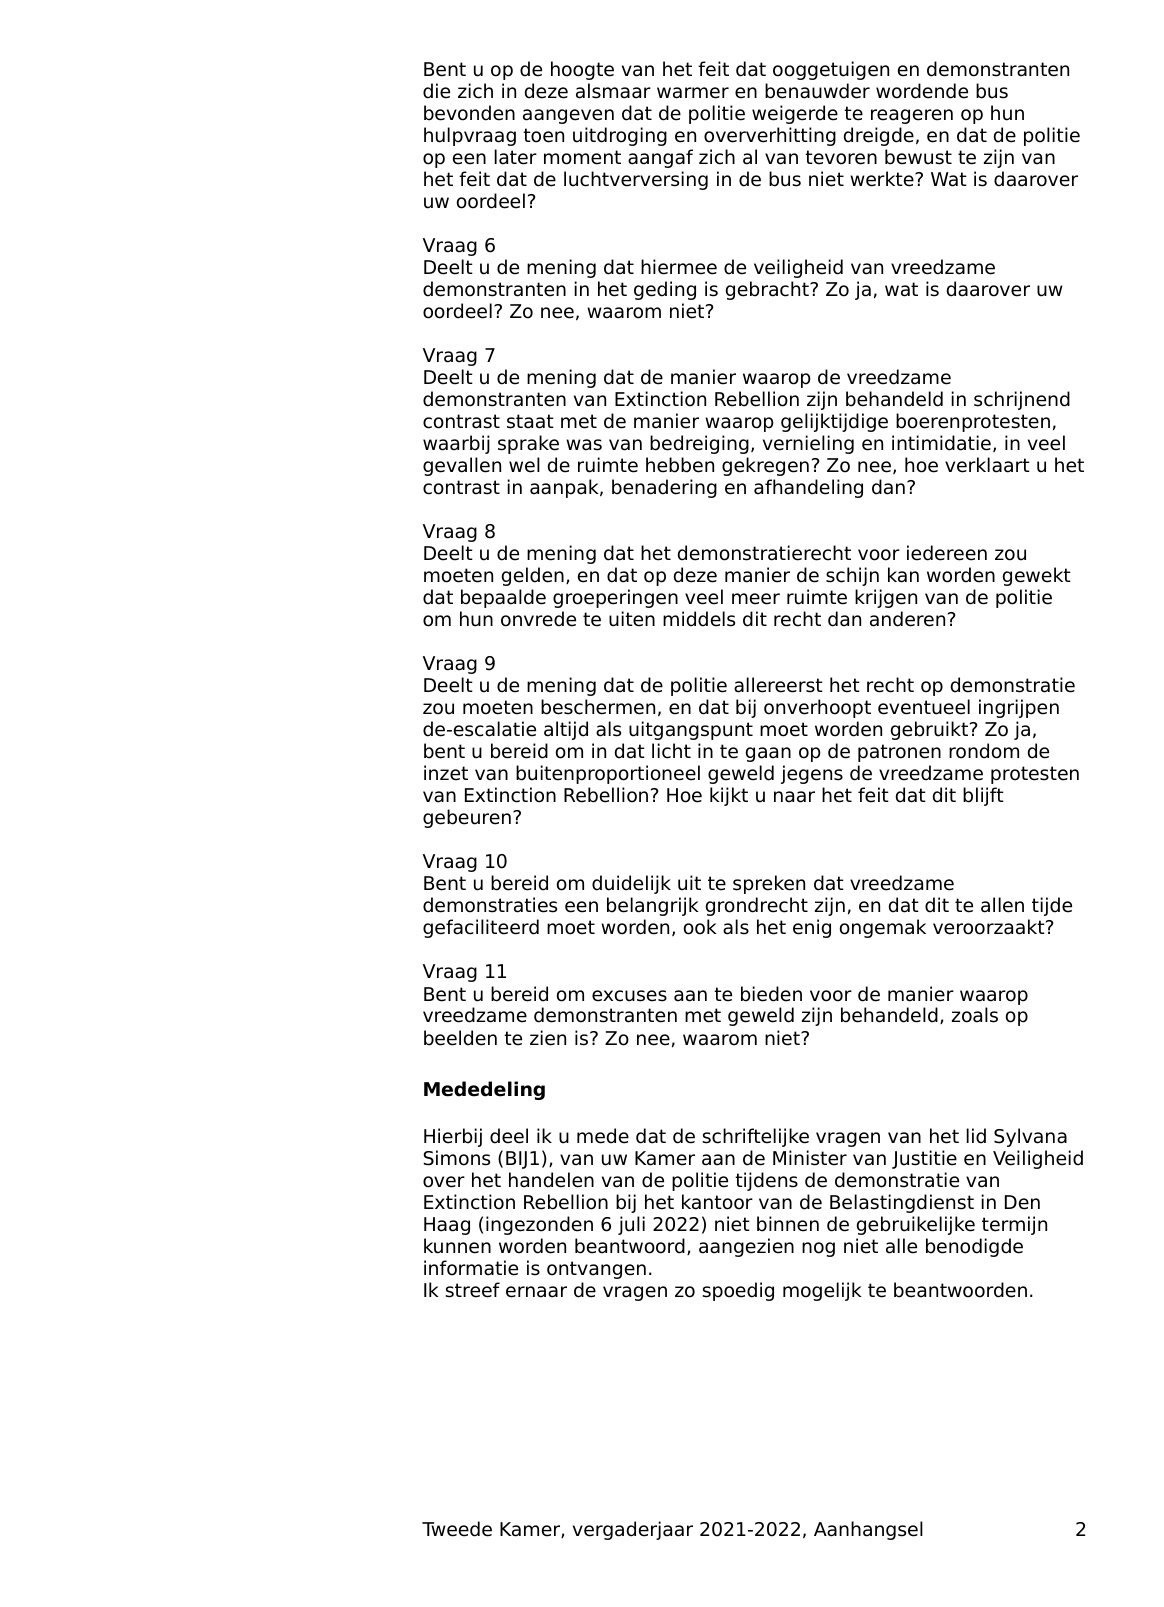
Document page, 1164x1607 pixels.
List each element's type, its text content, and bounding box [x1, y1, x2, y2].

text Bent u op de hoogte van het feit dat ooggetuigen en demonstranten die zich in deze alsmaar warmer en benauwder wordende bus bevonden aangeven dat de politie weigerde te reageren op hun hulpvraag toen uitdroging en oververhitting dreigde, en dat de politie op een later moment aangaf zich al van tevoren bewust te zijn van het feit dat de luchtverversing in de bus niet werkte? Wat is daarover uw oordeel? [422, 59, 1087, 213]
subtitle Mededeling [422, 1079, 1087, 1101]
text Deelt u de mening dat het demonstratierecht voor iedereen zou moeten gelden, en dat op deze manier de schijn kan worden gewekt dat bepaalde groeperingen veel meer ruimte krijgen van de politie om hun onvrede te uiten middels dit recht dan anderen? [422, 543, 1087, 631]
text Vraag 11 [422, 961, 1087, 983]
text Vraag 6 [422, 235, 1087, 257]
text Ik streef ernaar de vragen zo spoedig mogelijk te beantwoorden. [422, 1280, 1087, 1302]
text Vraag 10 [422, 851, 1087, 873]
text Vraag 8 [422, 521, 1087, 543]
text Hierbij deel ik u mede dat de schriftelijke vragen van het lid Sylvana Simons (BIJ1), van uw Kamer aan de Minister van Justitie en Veiligheid over het handelen van de politie tijdens de demonstratie van Extinction Rebellion bij het kantoor van de Belastingdienst in Den Haag (ingezonden 6 juli 2022) niet binnen de gebruikelijke termijn kunnen worden beantwoord, aangezien nog niet alle benodigde informatie is ontvangen. [422, 1126, 1087, 1280]
text Bent u bereid om excuses aan te bieden voor de manier waarop vreedzame demonstranten met geweld zijn behandeld, zoals op beelden te zien is? Zo nee, waarom niet? [422, 983, 1087, 1049]
text Deelt u de mening dat hiermee de veiligheid van vreedzame demonstranten in het geding is gebracht? Zo ja, wat is daarover uw oordeel? Zo nee, waarom niet? [422, 257, 1087, 323]
text Vraag 7 [422, 345, 1087, 367]
text Deelt u de mening dat de manier waarop de vreedzame demonstranten van Extinction Rebellion zijn behandeld in schrijnend contrast staat met de manier waarop gelijktijdige boerenprotesten, waarbij sprake was van bedreiging, vernieling en intimidatie, in veel gevallen wel de ruimte hebben gekregen? Zo nee, hoe verklaart u het contrast in aanpak, benadering en afhandeling dan? [422, 367, 1087, 499]
text Deelt u de mening dat de politie allereerst het recht op demonstratie zou moeten beschermen, en dat bij onverhoopt eventueel ingrijpen de-escalatie altijd als uitgangspunt moet worden gebruikt? Zo ja, bent u bereid om in dat licht in te gaan op de patronen rondom de inzet van buitenproportioneel geweld jegens de vreedzame protesten van Extinction Rebellion? Hoe kijkt u naar het feit dat dit blijft gebeuren? [422, 675, 1087, 829]
text Vraag 9 [422, 653, 1087, 675]
text Bent u bereid om duidelijk uit te spreken dat vreedzame demonstraties een belangrijk grondrecht zijn, en dat dit te allen tijde gefaciliteerd moet worden, ook als het enig ongemak veroorzaakt? [422, 873, 1087, 939]
